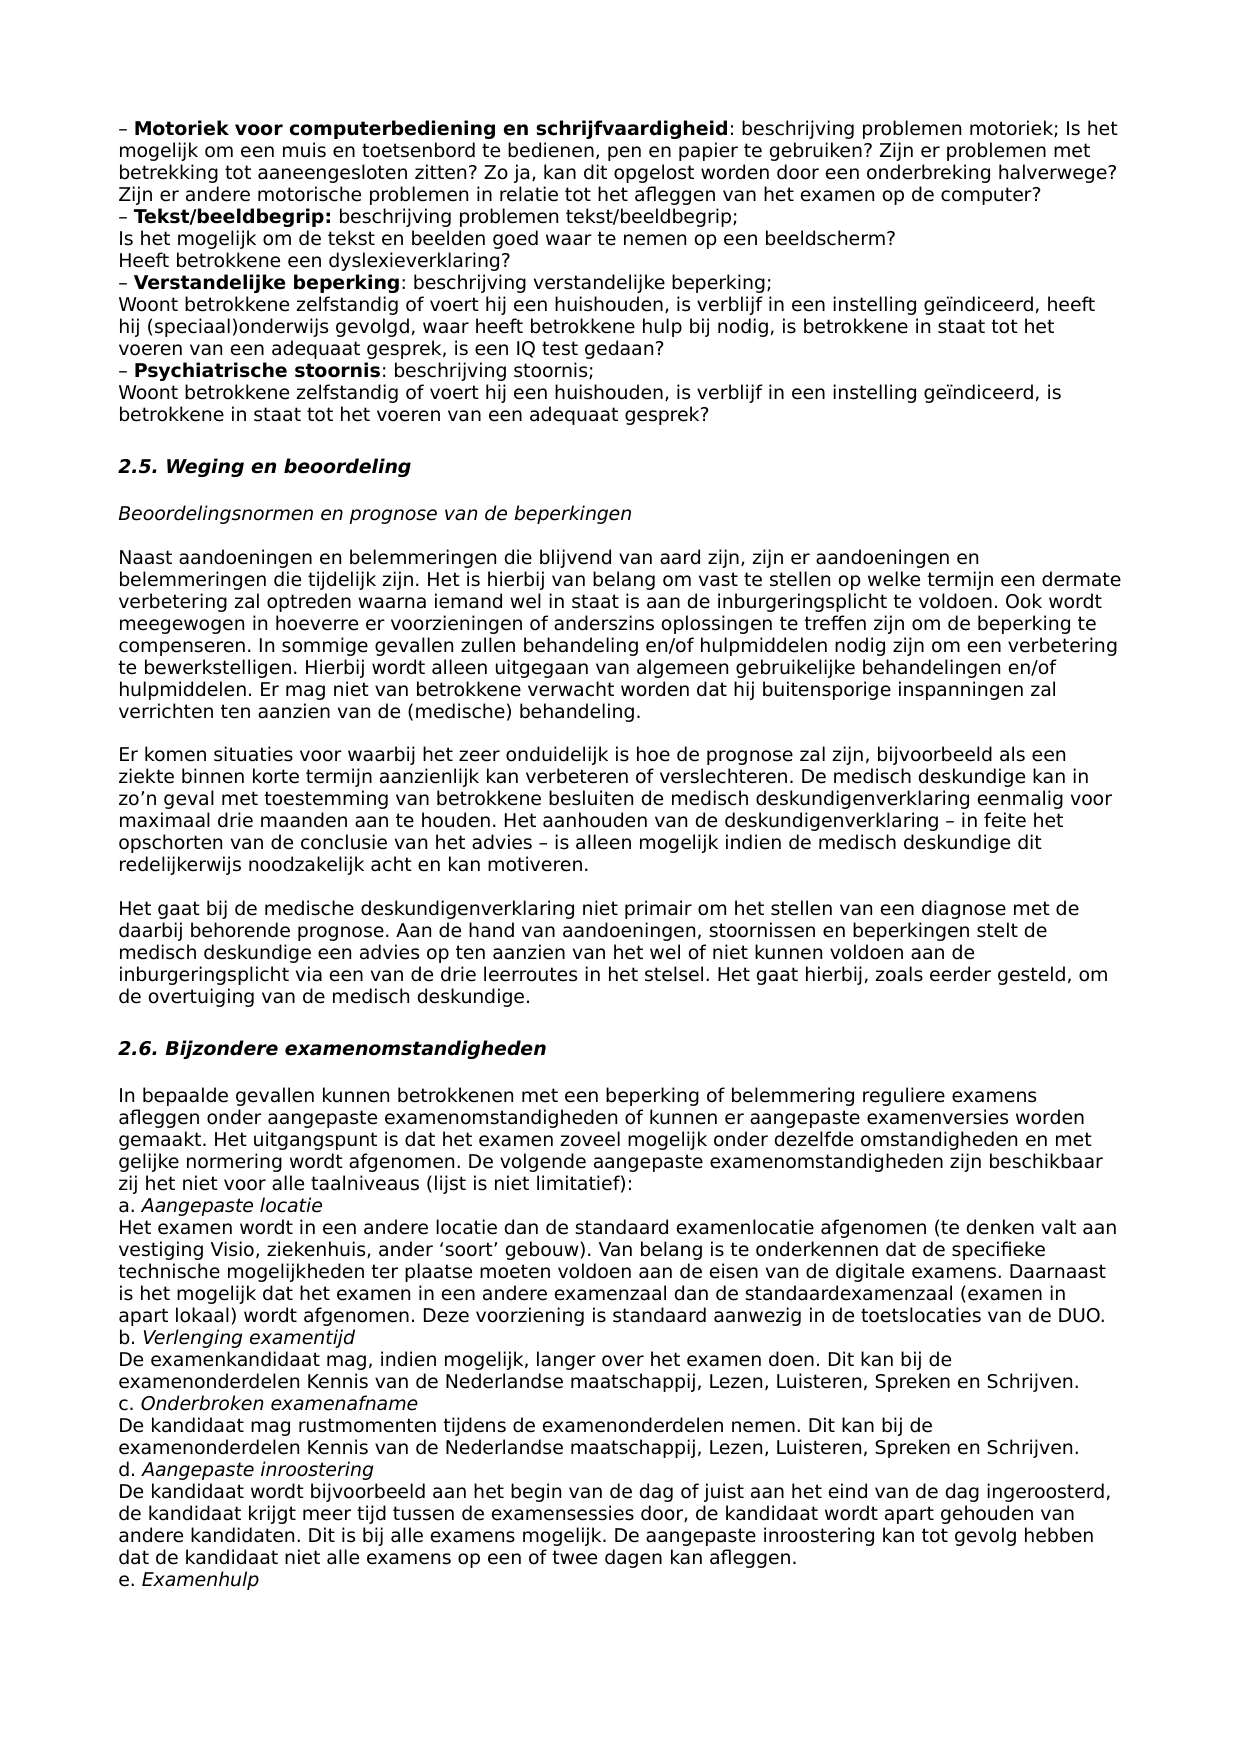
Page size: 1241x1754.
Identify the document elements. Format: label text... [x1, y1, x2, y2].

subtitle Beoordelingsnormen en prognose van de beperkingen [118, 503, 1122, 525]
text c. Onderbroken examenafname [118, 1393, 1122, 1415]
subtitle 2.6. Bijzondere examenomstandigheden [118, 1038, 1122, 1060]
text Er komen situaties voor waarbij het zeer onduidelijk is hoe de prognose zal zijn, bijvoorbeeld als een ziekte binnen korte termijn aanzienlijk kan verbeteren of verslechteren. De medisch deskundige kan in zo’n geval met toestemming van betrokkene besluiten de medisch deskundigenverklaring eenmalig voor maximaal drie maanden aan te houden. Het aanhouden van de deskundigenverklaring – in feite het opschorten van de conclusie van het advies – is alleen mogelijk indien de medisch deskundige dit redelijkerwijs noodzakelijk acht en kan motiveren. [118, 744, 1122, 876]
text – Verstandelijke beperking: beschrijving verstandelijke beperking; [118, 272, 1122, 294]
text De kandidaat mag rustmomenten tijdens de examenonderdelen nemen. Dit kan bij de examenonderdelen Kennis van de Nederlandse maatschappij, Lezen, Luisteren, Spreken en Schrijven. [118, 1415, 1122, 1459]
text e. Examenhulp [118, 1568, 1122, 1591]
text Het examen wordt in een andere locatie dan de standaard examenlocatie afgenomen (te denken valt aan vestiging Visio, ziekenhuis, ander ‘soort’ gebouw). Van belang is te onderkennen dat de specifieke technische mogelijkheden ter plaatse moeten voldoen aan de eisen van de digitale examens. Daarnaast is het mogelijk dat het examen in een andere examenzaal dan de standaardexamenzaal (examen in apart lokaal) wordt afgenomen. Deze voorziening is standaard aanwezig in de toetslocaties van de DUO. [118, 1217, 1122, 1327]
text Naast aandoeningen en belemmeringen die blijvend van aard zijn, zijn er aandoeningen en belemmeringen die tijdelijk zijn. Het is hierbij van belang om vast te stellen op welke termijn een dermate verbetering zal optreden waarna iemand wel in staat is aan de inburgeringsplicht te voldoen. Ook wordt meegewogen in hoeverre er voorzieningen of anderszins oplossingen te treffen zijn om de beperking te compenseren. In sommige gevallen zullen behandeling en/of hulpmiddelen nodig zijn om een verbetering te bewerkstelligen. Hierbij wordt alleen uitgegaan van algemeen gebruikelijke behandelingen en/of hulpmiddelen. Er mag niet van betrokkene verwacht worden dat hij buitensporige inspanningen zal verrichten ten aanzien van de (medische) behandeling. [118, 547, 1122, 722]
text De kandidaat wordt bijvoorbeeld aan het begin van de dag of juist aan het eind van de dag ingeroosterd, de kandidaat krijgt meer tijd tussen de examensessies door, de kandidaat wordt apart gehouden van andere kandidaten. Dit is bij alle examens mogelijk. De aangepaste inroostering kan tot gevolg hebben dat de kandidaat niet alle examens op een of twee dagen kan afleggen. [118, 1481, 1122, 1568]
text Het gaat bij de medische deskundigenverklaring niet primair om het stellen van een diagnose met de daarbij behorende prognose. Aan de hand van aandoeningen, stoornissen en beperkingen stelt de medisch deskundige een advies op ten aanzien van het wel of niet kunnen voldoen aan de inburgeringsplicht via een van de drie leerroutes in het stelsel. Het gaat hierbij, zoals eerder gesteld, om de overtuiging van de medisch deskundige. [118, 898, 1122, 1008]
text – Tekst/beeldbegrip: beschrijving problemen tekst/beeldbegrip; [118, 206, 1122, 228]
text Woont betrokkene zelfstandig of voert hij een huishouden, is verblijf in een instelling geïndiceerd, heeft hij (speciaal)onderwijs gevolgd, waar heeft betrokkene hulp bij nodig, is betrokkene in staat tot het voeren van een adequaat gesprek, is een IQ test gedaan? [118, 294, 1122, 360]
text d. Aangepaste inroostering [118, 1459, 1122, 1481]
text Is het mogelijk om de tekst en beelden goed waar te nemen op een beeldscherm? [118, 228, 1122, 250]
text In bepaalde gevallen kunnen betrokkenen met een beperking of belemmering reguliere examens afleggen onder aangepaste examenomstandigheden of kunnen er aangepaste examenversies worden gemaakt. Het uitgangspunt is dat het examen zoveel mogelijk onder dezelfde omstandigheden en met gelijke normering wordt afgenomen. De volgende aangepaste examenomstandigheden zijn beschikbaar zij het niet voor alle taalniveaus (lijst is niet limitatief): [118, 1085, 1122, 1195]
text – Motoriek voor computerbediening en schrijfvaardigheid: beschrijving problemen motoriek; Is het mogelijk om een muis en toetsenbord te bedienen, pen en papier te gebruiken? Zijn er problemen met betrekking tot aaneengesloten zitten? Zo ja, kan dit opgelost worden door een onderbreking halverwege? Zijn er andere motorische problemen in relatie tot het afleggen van het examen op de computer? [118, 118, 1122, 206]
text a. Aangepaste locatie [118, 1195, 1122, 1217]
text De examenkandidaat mag, indien mogelijk, langer over het examen doen. Dit kan bij de examenonderdelen Kennis van de Nederlandse maatschappij, Lezen, Luisteren, Spreken en Schrijven. [118, 1349, 1122, 1393]
text Woont betrokkene zelfstandig of voert hij een huishouden, is verblijf in een instelling geïndiceerd, is betrokkene in staat tot het voeren van een adequaat gesprek? [118, 382, 1122, 426]
text – Psychiatrische stoornis: beschrijving stoornis; [118, 360, 1122, 382]
subtitle 2.5. Weging en beoordeling [118, 456, 1122, 478]
text b. Verlenging examentijd [118, 1327, 1122, 1349]
text Heeft betrokkene een dyslexieverklaring? [118, 250, 1122, 272]
